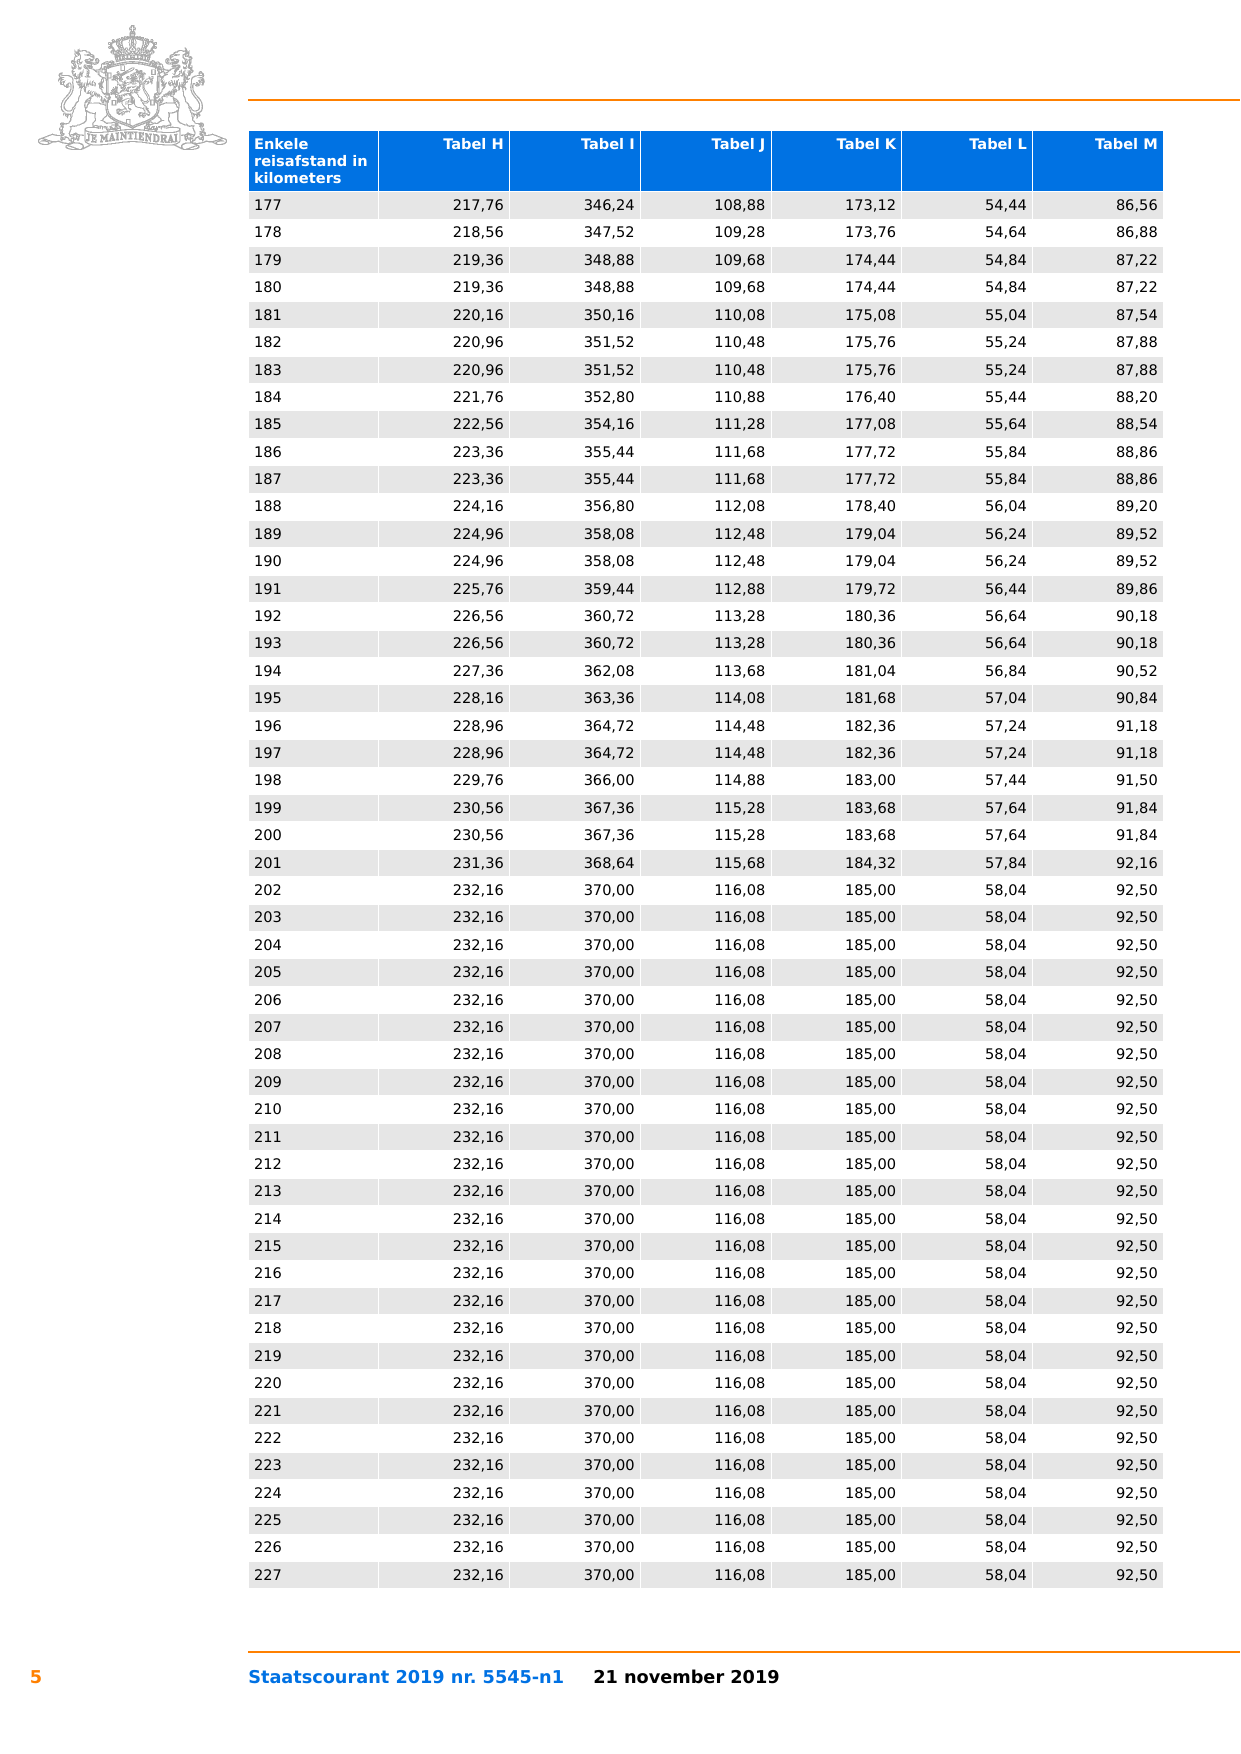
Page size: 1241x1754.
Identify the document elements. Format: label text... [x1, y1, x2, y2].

table_cell 232,16 [379, 1288, 509, 1314]
table_cell 178 [249, 220, 378, 246]
table_cell 370,00 [510, 1042, 640, 1068]
table_cell 370,00 [510, 1179, 640, 1205]
table_cell 111,28 [641, 411, 771, 438]
table_cell 370,00 [510, 1425, 640, 1451]
table_cell 116,08 [641, 1124, 771, 1150]
table_cell 185,00 [772, 1453, 901, 1479]
table_cell 181,04 [772, 658, 901, 684]
table_cell 90,52 [1033, 658, 1163, 684]
table_cell 114,08 [641, 685, 771, 712]
table_cell 58,04 [902, 1398, 1032, 1424]
table_cell 92,50 [1033, 1343, 1163, 1369]
table_cell 56,64 [902, 603, 1032, 629]
table_cell 232,16 [379, 877, 509, 903]
table_cell 185,00 [772, 959, 901, 986]
table_cell 56,84 [902, 658, 1032, 684]
table_cell 221,76 [379, 384, 509, 410]
table_cell 116,08 [641, 932, 771, 958]
table_cell 116,08 [641, 1233, 771, 1260]
table_cell 231,36 [379, 850, 509, 876]
table_cell 182 [249, 329, 378, 356]
table_cell 185,00 [772, 987, 901, 1013]
table_cell 351,52 [510, 329, 640, 356]
table_cell 232,16 [379, 1425, 509, 1451]
table_cell 181,68 [772, 685, 901, 712]
table_cell 350,16 [510, 302, 640, 328]
table_cell 346,24 [510, 192, 640, 219]
table_cell 370,00 [510, 1316, 640, 1342]
table_cell 194 [249, 658, 378, 684]
table_cell 185,00 [772, 877, 901, 903]
table_cell 197 [249, 740, 378, 767]
table_cell 116,08 [641, 1398, 771, 1424]
table_cell 364,72 [510, 713, 640, 739]
table_cell 185,00 [772, 1069, 901, 1095]
table_cell 112,88 [641, 576, 771, 602]
table_cell 219,36 [379, 275, 509, 301]
table_cell 58,04 [902, 1261, 1032, 1287]
table_cell 92,50 [1033, 987, 1163, 1013]
table_cell 55,44 [902, 384, 1032, 410]
table_cell 220,96 [379, 329, 509, 356]
table_cell 92,50 [1033, 1233, 1163, 1260]
table_cell 57,24 [902, 740, 1032, 767]
table_cell 224,96 [379, 521, 509, 547]
table_cell 370,00 [510, 1233, 640, 1260]
table_cell 110,48 [641, 329, 771, 356]
table_cell 196 [249, 713, 378, 739]
table_cell 116,08 [641, 1316, 771, 1342]
table_cell 58,04 [902, 1316, 1032, 1342]
table_cell 348,88 [510, 247, 640, 273]
table_cell 208 [249, 1042, 378, 1068]
table_cell 92,50 [1033, 1124, 1163, 1150]
table_cell 358,08 [510, 549, 640, 575]
table_cell 113,28 [641, 603, 771, 629]
table_cell 348,88 [510, 275, 640, 301]
table_cell 232,16 [379, 932, 509, 958]
table_header Enkele reisafstand in kilometers [249, 131, 378, 191]
table_cell 218,56 [379, 220, 509, 246]
table_cell 232,16 [379, 1480, 509, 1506]
table_cell 116,08 [641, 987, 771, 1013]
table_cell 88,86 [1033, 466, 1163, 493]
table_cell 225,76 [379, 576, 509, 602]
table_cell 113,68 [641, 658, 771, 684]
table_cell 201 [249, 850, 378, 876]
table_cell 187 [249, 466, 378, 493]
table_cell 368,64 [510, 850, 640, 876]
table_cell 57,64 [902, 795, 1032, 821]
table_cell 92,50 [1033, 1425, 1163, 1451]
table_cell 191 [249, 576, 378, 602]
table_cell 230,56 [379, 823, 509, 849]
table_cell 55,64 [902, 411, 1032, 438]
table_cell 204 [249, 932, 378, 958]
table_cell 87,88 [1033, 329, 1163, 356]
table_cell 232,16 [379, 1151, 509, 1177]
table_cell 188 [249, 494, 378, 520]
table_cell 92,50 [1033, 905, 1163, 931]
table_cell 92,50 [1033, 1261, 1163, 1287]
table_cell 56,24 [902, 549, 1032, 575]
table_cell 227,36 [379, 658, 509, 684]
table_cell 58,04 [902, 959, 1032, 986]
table_cell 214 [249, 1206, 378, 1232]
table_cell 232,16 [379, 959, 509, 986]
table_cell 58,04 [902, 1179, 1032, 1205]
table_cell 56,24 [902, 521, 1032, 547]
table_cell 116,08 [641, 877, 771, 903]
table_cell 219,36 [379, 247, 509, 273]
table_header Tabel K [772, 131, 901, 191]
table_cell 87,22 [1033, 247, 1163, 273]
table_cell 91,18 [1033, 713, 1163, 739]
table_cell 192 [249, 603, 378, 629]
table_cell 226,56 [379, 603, 509, 629]
table_cell 205 [249, 959, 378, 986]
table_cell 217,76 [379, 192, 509, 219]
table_cell 232,16 [379, 1233, 509, 1260]
table_cell 92,50 [1033, 1562, 1163, 1588]
table_cell 228,16 [379, 685, 509, 712]
table_cell 180,36 [772, 603, 901, 629]
table_cell 57,84 [902, 850, 1032, 876]
table_cell 184,32 [772, 850, 901, 876]
table_cell 362,08 [510, 658, 640, 684]
table_cell 232,16 [379, 1069, 509, 1095]
table_cell 58,04 [902, 1453, 1032, 1479]
table_cell 92,50 [1033, 1069, 1163, 1095]
table_cell 116,08 [641, 1370, 771, 1397]
table_cell 55,24 [902, 357, 1032, 383]
table_cell 198 [249, 768, 378, 794]
table_cell 174,44 [772, 275, 901, 301]
table_header Tabel J [641, 131, 771, 191]
table_cell 200 [249, 823, 378, 849]
table_cell 115,28 [641, 823, 771, 849]
table_cell 206 [249, 987, 378, 1013]
table_cell 54,64 [902, 220, 1032, 246]
table_cell 109,68 [641, 247, 771, 273]
table_cell 54,84 [902, 247, 1032, 273]
table_cell 228,96 [379, 713, 509, 739]
table_cell 364,72 [510, 740, 640, 767]
table_cell 58,04 [902, 1343, 1032, 1369]
table_cell 87,54 [1033, 302, 1163, 328]
table_cell 112,48 [641, 549, 771, 575]
table_cell 367,36 [510, 823, 640, 849]
table_cell 56,04 [902, 494, 1032, 520]
table_cell 179,72 [772, 576, 901, 602]
table_cell 55,04 [902, 302, 1032, 328]
table_cell 54,84 [902, 275, 1032, 301]
table_cell 91,18 [1033, 740, 1163, 767]
table_cell 220,16 [379, 302, 509, 328]
table_cell 355,44 [510, 439, 640, 465]
table_cell 173,76 [772, 220, 901, 246]
table_cell 91,50 [1033, 768, 1163, 794]
table_cell 212 [249, 1151, 378, 1177]
table_cell 232,16 [379, 1398, 509, 1424]
table_cell 116,08 [641, 1343, 771, 1369]
table_cell 232,16 [379, 1124, 509, 1150]
table_cell 90,84 [1033, 685, 1163, 712]
table_cell 89,52 [1033, 521, 1163, 547]
table_cell 180 [249, 275, 378, 301]
table_cell 58,04 [902, 1124, 1032, 1150]
table_cell 92,50 [1033, 1507, 1163, 1534]
table_cell 58,04 [902, 987, 1032, 1013]
table_cell 177,72 [772, 439, 901, 465]
table_cell 232,16 [379, 1096, 509, 1123]
table_cell 116,08 [641, 1179, 771, 1205]
table_cell 210 [249, 1096, 378, 1123]
table_cell 116,08 [641, 1206, 771, 1232]
table_cell 175,76 [772, 329, 901, 356]
table_header Tabel H [379, 131, 509, 191]
table_cell 92,50 [1033, 1151, 1163, 1177]
table_cell 184 [249, 384, 378, 410]
table_cell 359,44 [510, 576, 640, 602]
table_cell 185,00 [772, 1261, 901, 1287]
table_cell 193 [249, 631, 378, 657]
table_cell 370,00 [510, 1507, 640, 1534]
table_cell 224,96 [379, 549, 509, 575]
table_cell 177,72 [772, 466, 901, 493]
table_cell 370,00 [510, 1535, 640, 1561]
table_header Tabel I [510, 131, 640, 191]
table_cell 370,00 [510, 1453, 640, 1479]
table_cell 185,00 [772, 1343, 901, 1369]
table_header Tabel M [1033, 131, 1163, 191]
table_cell 175,08 [772, 302, 901, 328]
table_cell 222 [249, 1425, 378, 1451]
table_cell 91,84 [1033, 823, 1163, 849]
table_cell 370,00 [510, 1124, 640, 1150]
table_cell 367,36 [510, 795, 640, 821]
table_cell 116,08 [641, 1042, 771, 1068]
table_cell 370,00 [510, 1151, 640, 1177]
table_cell 57,44 [902, 768, 1032, 794]
table_cell 185,00 [772, 1096, 901, 1123]
table_cell 57,04 [902, 685, 1032, 712]
table_cell 58,04 [902, 1233, 1032, 1260]
table_cell 227 [249, 1562, 378, 1588]
table_cell 195 [249, 685, 378, 712]
table_cell 58,04 [902, 932, 1032, 958]
table_cell 89,20 [1033, 494, 1163, 520]
table_cell 370,00 [510, 905, 640, 931]
table_cell 87,88 [1033, 357, 1163, 383]
table_cell 56,64 [902, 631, 1032, 657]
table_cell 222,56 [379, 411, 509, 438]
table_cell 185,00 [772, 1233, 901, 1260]
table_cell 220,96 [379, 357, 509, 383]
table_cell 178,40 [772, 494, 901, 520]
table_cell 88,54 [1033, 411, 1163, 438]
table_cell 352,80 [510, 384, 640, 410]
table_cell 111,68 [641, 466, 771, 493]
table_cell 186 [249, 439, 378, 465]
table_cell 185 [249, 411, 378, 438]
table_cell 116,08 [641, 1288, 771, 1314]
table_cell 185,00 [772, 1014, 901, 1041]
table_cell 92,50 [1033, 877, 1163, 903]
table_cell 209 [249, 1069, 378, 1095]
table_cell 86,88 [1033, 220, 1163, 246]
table_cell 370,00 [510, 1206, 640, 1232]
table_cell 116,08 [641, 1562, 771, 1588]
table_cell 58,04 [902, 1042, 1032, 1068]
table_cell 232,16 [379, 1014, 509, 1041]
table_cell 179 [249, 247, 378, 273]
table_cell 116,08 [641, 1480, 771, 1506]
table_cell 360,72 [510, 603, 640, 629]
table_cell 356,80 [510, 494, 640, 520]
table_cell 92,50 [1033, 932, 1163, 958]
table_cell 175,76 [772, 357, 901, 383]
table_cell 370,00 [510, 1069, 640, 1095]
table_cell 58,04 [902, 877, 1032, 903]
table_cell 114,48 [641, 713, 771, 739]
table_cell 173,12 [772, 192, 901, 219]
table_cell 223 [249, 1453, 378, 1479]
table_cell 116,08 [641, 959, 771, 986]
table_cell 185,00 [772, 1535, 901, 1561]
table_cell 366,00 [510, 768, 640, 794]
table_cell 232,16 [379, 1042, 509, 1068]
table_cell 55,84 [902, 439, 1032, 465]
table_cell 185,00 [772, 1562, 901, 1588]
table_cell 114,88 [641, 768, 771, 794]
table_cell 89,86 [1033, 576, 1163, 602]
table_cell 232,16 [379, 1535, 509, 1561]
table_cell 110,08 [641, 302, 771, 328]
table_cell 92,50 [1033, 1288, 1163, 1314]
table_cell 174,44 [772, 247, 901, 273]
table_cell 221 [249, 1398, 378, 1424]
table_cell 347,52 [510, 220, 640, 246]
table_cell 110,48 [641, 357, 771, 383]
table_cell 58,04 [902, 1425, 1032, 1451]
table_cell 185,00 [772, 1507, 901, 1534]
table_cell 58,04 [902, 1535, 1032, 1561]
table_cell 183,00 [772, 768, 901, 794]
table_cell 211 [249, 1124, 378, 1150]
table_cell 218 [249, 1316, 378, 1342]
table_cell 226 [249, 1535, 378, 1561]
table_cell 88,86 [1033, 439, 1163, 465]
table_cell 220 [249, 1370, 378, 1397]
table_cell 232,16 [379, 1562, 509, 1588]
table_cell 185,00 [772, 1370, 901, 1397]
picture [38, 25, 227, 150]
table_cell 58,04 [902, 1014, 1032, 1041]
table_cell 232,16 [379, 1261, 509, 1287]
table_cell 92,50 [1033, 1480, 1163, 1506]
table_cell 185,00 [772, 1042, 901, 1068]
table_cell 370,00 [510, 1398, 640, 1424]
table_cell 58,04 [902, 1562, 1032, 1588]
table_cell 183,68 [772, 823, 901, 849]
table_cell 232,16 [379, 987, 509, 1013]
table_cell 92,50 [1033, 1179, 1163, 1205]
table_cell 92,16 [1033, 850, 1163, 876]
table_cell 370,00 [510, 1562, 640, 1588]
table_cell 370,00 [510, 1343, 640, 1369]
table_cell 88,20 [1033, 384, 1163, 410]
table_cell 370,00 [510, 932, 640, 958]
table_cell 354,16 [510, 411, 640, 438]
table_cell 182,36 [772, 713, 901, 739]
table_cell 58,04 [902, 905, 1032, 931]
table_cell 232,16 [379, 1453, 509, 1479]
table_cell 226,56 [379, 631, 509, 657]
table_cell 229,76 [379, 768, 509, 794]
table_cell 179,04 [772, 549, 901, 575]
table_cell 86,56 [1033, 192, 1163, 219]
table_cell 183,68 [772, 795, 901, 821]
table_cell 232,16 [379, 905, 509, 931]
table_cell 58,04 [902, 1206, 1032, 1232]
table_cell 370,00 [510, 877, 640, 903]
table_cell 203 [249, 905, 378, 931]
table_cell 185,00 [772, 1316, 901, 1342]
table_cell 58,04 [902, 1096, 1032, 1123]
table_cell 185,00 [772, 1179, 901, 1205]
table_cell 56,44 [902, 576, 1032, 602]
table_cell 185,00 [772, 1425, 901, 1451]
table_cell 185,00 [772, 1206, 901, 1232]
table_cell 54,44 [902, 192, 1032, 219]
table_cell 116,08 [641, 1151, 771, 1177]
table_cell 112,48 [641, 521, 771, 547]
table_cell 116,08 [641, 1261, 771, 1287]
table_cell 199 [249, 795, 378, 821]
table_cell 228,96 [379, 740, 509, 767]
table_cell 92,50 [1033, 1370, 1163, 1397]
table_cell 189 [249, 521, 378, 547]
table_cell 92,50 [1033, 959, 1163, 986]
table_cell 109,28 [641, 220, 771, 246]
table_cell 57,24 [902, 713, 1032, 739]
table_cell 185,00 [772, 932, 901, 958]
table_cell 90,18 [1033, 631, 1163, 657]
table_cell 92,50 [1033, 1014, 1163, 1041]
table_cell 116,08 [641, 1014, 771, 1041]
table_cell 176,40 [772, 384, 901, 410]
table_cell 185,00 [772, 1288, 901, 1314]
table_cell 223,36 [379, 439, 509, 465]
table_cell 89,52 [1033, 549, 1163, 575]
table_cell 87,22 [1033, 275, 1163, 301]
table_cell 177,08 [772, 411, 901, 438]
table_cell 116,08 [641, 1535, 771, 1561]
table_cell 115,68 [641, 850, 771, 876]
table_cell 180,36 [772, 631, 901, 657]
table_cell 57,64 [902, 823, 1032, 849]
table_cell 355,44 [510, 466, 640, 493]
table_cell 217 [249, 1288, 378, 1314]
table_cell 358,08 [510, 521, 640, 547]
table_cell 92,50 [1033, 1398, 1163, 1424]
table_cell 232,16 [379, 1507, 509, 1534]
table_header Tabel L [902, 131, 1032, 191]
table_cell 190 [249, 549, 378, 575]
table_cell 92,50 [1033, 1042, 1163, 1068]
table_cell 92,50 [1033, 1453, 1163, 1479]
table_cell 232,16 [379, 1179, 509, 1205]
table_cell 116,08 [641, 1507, 771, 1534]
table_cell 224 [249, 1480, 378, 1506]
table_cell 230,56 [379, 795, 509, 821]
table_cell 232,16 [379, 1206, 509, 1232]
table_cell 370,00 [510, 1370, 640, 1397]
table_cell 92,50 [1033, 1316, 1163, 1342]
table_cell 58,04 [902, 1288, 1032, 1314]
table_cell 185,00 [772, 1124, 901, 1150]
table_cell 183 [249, 357, 378, 383]
table_cell 58,04 [902, 1370, 1032, 1397]
table_cell 370,00 [510, 1480, 640, 1506]
table_cell 58,04 [902, 1507, 1032, 1534]
table_cell 58,04 [902, 1480, 1032, 1506]
table_cell 58,04 [902, 1151, 1032, 1177]
table_cell 370,00 [510, 1014, 640, 1041]
table_cell 108,88 [641, 192, 771, 219]
table_cell 232,16 [379, 1370, 509, 1397]
table_cell 185,00 [772, 905, 901, 931]
table_cell 216 [249, 1261, 378, 1287]
table_cell 114,48 [641, 740, 771, 767]
table_cell 179,04 [772, 521, 901, 547]
table_cell 351,52 [510, 357, 640, 383]
table_cell 213 [249, 1179, 378, 1205]
table_cell 116,08 [641, 1425, 771, 1451]
table_cell 92,50 [1033, 1535, 1163, 1561]
table_cell 370,00 [510, 1096, 640, 1123]
table_cell 116,08 [641, 905, 771, 931]
table_cell 185,00 [772, 1151, 901, 1177]
table_cell 363,36 [510, 685, 640, 712]
table_cell 181 [249, 302, 378, 328]
table_cell 207 [249, 1014, 378, 1041]
table_cell 113,28 [641, 631, 771, 657]
table_cell 215 [249, 1233, 378, 1260]
table_cell 92,50 [1033, 1206, 1163, 1232]
table_cell 112,08 [641, 494, 771, 520]
table_cell 91,84 [1033, 795, 1163, 821]
table_cell 90,18 [1033, 603, 1163, 629]
table_cell 232,16 [379, 1343, 509, 1369]
table_cell 202 [249, 877, 378, 903]
table_cell 116,08 [641, 1453, 771, 1479]
table_cell 110,88 [641, 384, 771, 410]
table_cell 370,00 [510, 987, 640, 1013]
table_cell 111,68 [641, 439, 771, 465]
table_cell 116,08 [641, 1069, 771, 1095]
table_cell 370,00 [510, 1288, 640, 1314]
table_cell 115,28 [641, 795, 771, 821]
table_cell 58,04 [902, 1069, 1032, 1095]
table_cell 223,36 [379, 466, 509, 493]
table_cell 92,50 [1033, 1096, 1163, 1123]
table_cell 55,84 [902, 466, 1032, 493]
table_cell 370,00 [510, 959, 640, 986]
table_cell 232,16 [379, 1316, 509, 1342]
table_cell 109,68 [641, 275, 771, 301]
table_cell 116,08 [641, 1096, 771, 1123]
table_cell 370,00 [510, 1261, 640, 1287]
table_cell 225 [249, 1507, 378, 1534]
table_cell 177 [249, 192, 378, 219]
table_cell 185,00 [772, 1398, 901, 1424]
table_cell 185,00 [772, 1480, 901, 1506]
table_cell 360,72 [510, 631, 640, 657]
table_cell 224,16 [379, 494, 509, 520]
table_cell 219 [249, 1343, 378, 1369]
table_cell 55,24 [902, 329, 1032, 356]
table_cell 182,36 [772, 740, 901, 767]
